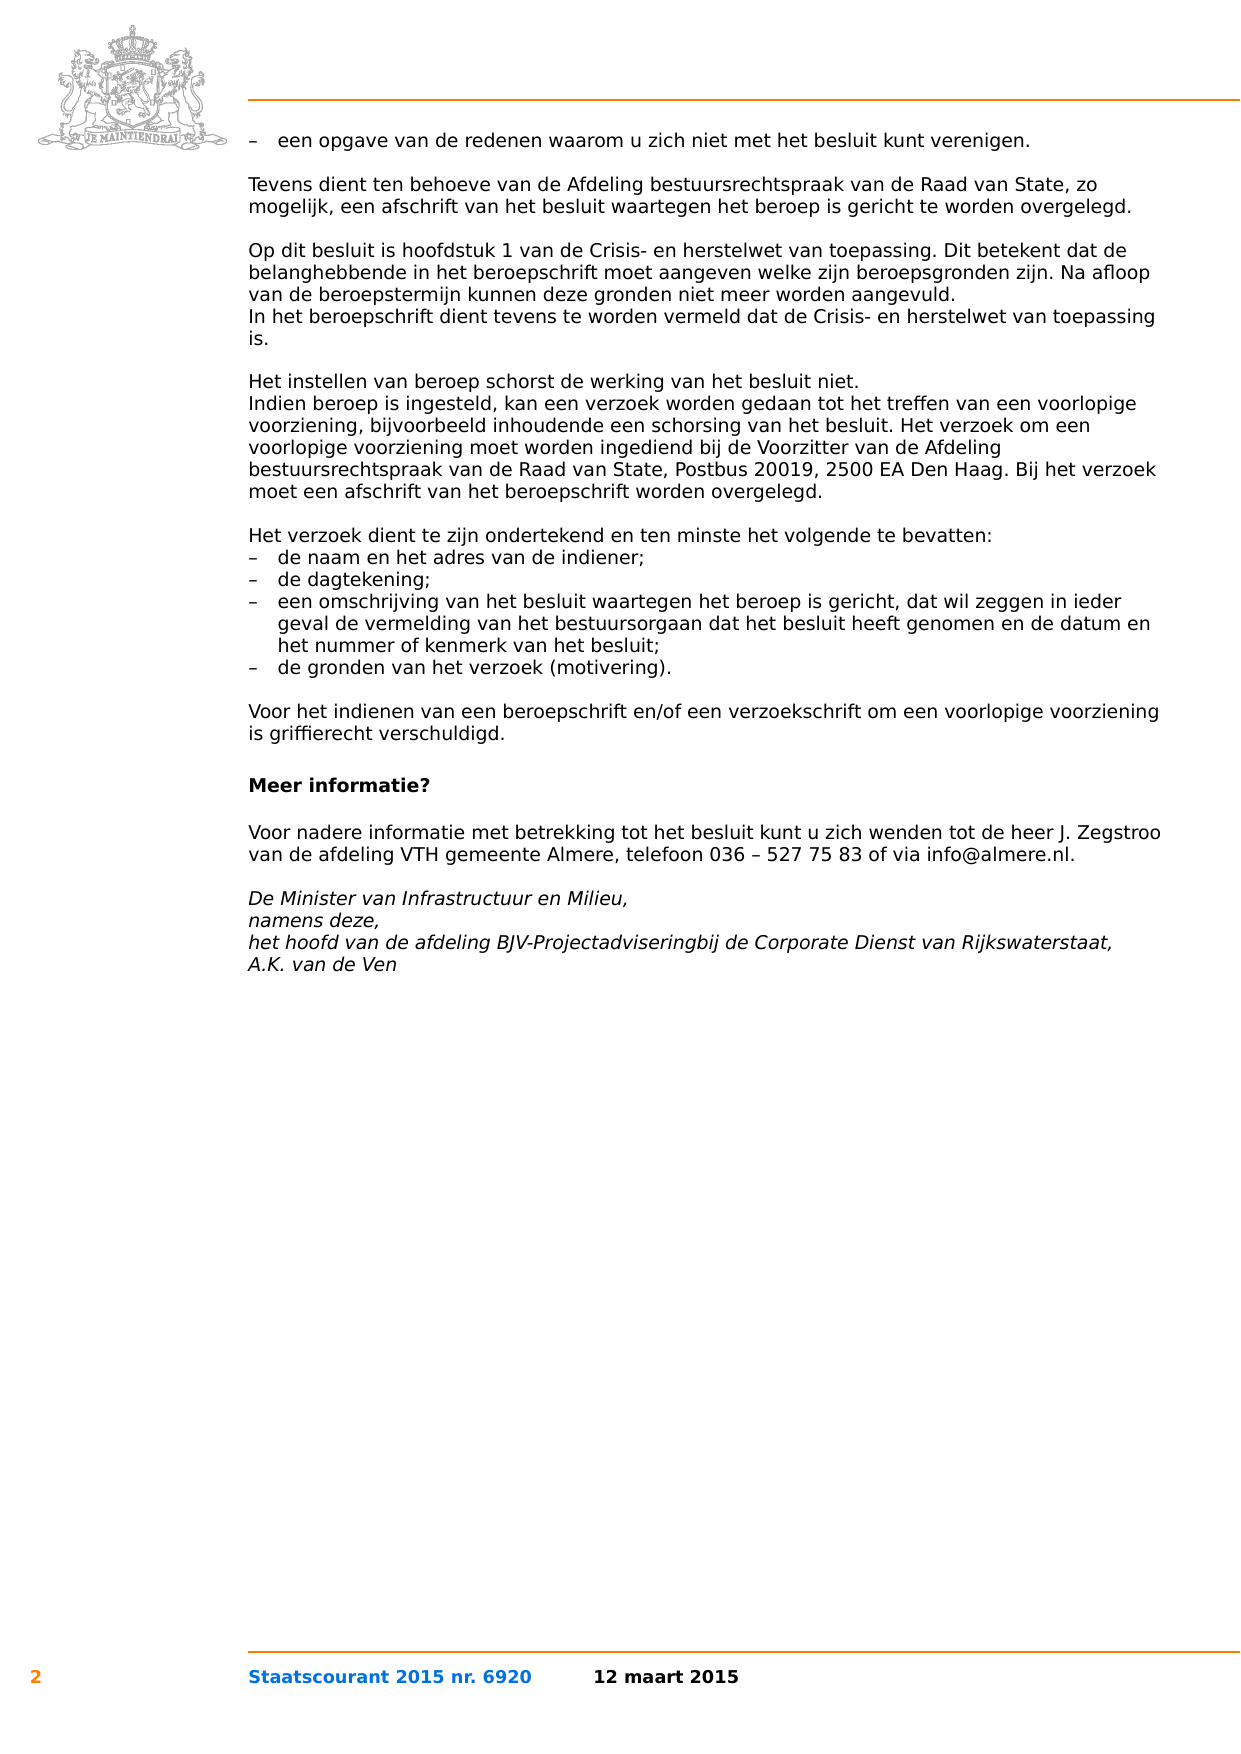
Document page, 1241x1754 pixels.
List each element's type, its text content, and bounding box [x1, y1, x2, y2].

text – een omschrijving van het besluit waartegen het beroep is gericht, dat wil zeggen in ieder geval de vermelding van het bestuursorgaan dat het besluit heeft genomen en de datum en het nummer of kenmerk van het besluit; [248, 591, 1163, 657]
text Tevens dient ten behoeve van de Afdeling bestuursrechtspraak van de Raad van State, zo mogelijk, een afschrift van het besluit waartegen het beroep is gericht te worden overgelegd. [248, 174, 1163, 218]
text – de dagtekening; [248, 569, 1163, 591]
text Het verzoek dient te zijn ondertekend en ten minste het volgende te bevatten: [248, 525, 1163, 547]
text Op dit besluit is hoofdstuk 1 van de Crisis- en herstelwet van toepassing. Dit betekent dat de belanghebbende in het beroepschrift moet aangeven welke zijn beroepsgronden zijn. Na afloop van de beroepstermijn kunnen deze gronden niet meer worden aangevuld. [248, 239, 1163, 306]
text De Minister van Infrastructuur en Milieu, namens deze, het hoofd van de afdeling BJV-Projectadviseringbij de Corporate Dienst van Rijkswaterstaat, A.K. van de Ven [248, 888, 1163, 976]
text In het beroepschrift dient tevens te worden vermeld dat de Crisis- en herstelwet van toepassing is. [248, 306, 1163, 349]
text Het instellen van beroep schorst de werking van het besluit niet. [248, 371, 1163, 393]
text – de gronden van het verzoek (motivering). [248, 657, 1163, 679]
text Voor het indienen van een beroepschrift en/of een verzoekschrift om een voorlopige voorziening is griffierecht verschuldigd. [248, 701, 1163, 745]
picture [38, 25, 227, 150]
text – een opgave van de redenen waarom u zich niet met het besluit kunt verenigen. [248, 130, 1163, 152]
subtitle Meer informatie? [248, 775, 1163, 797]
text – de naam en het adres van de indiener; [248, 547, 1163, 569]
text Indien beroep is ingesteld, kan een verzoek worden gedaan tot het treffen van een voorlopige voorziening, bijvoorbeeld inhoudende een schorsing van het besluit. Het verzoek om een voorlopige voorziening moet worden ingediend bij de Voorzitter van de Afdeling bestuursrechtspraak van de Raad van State, Postbus 20019, 2500 EA Den Haag. Bij het verzoek moet een afschrift van het beroepschrift worden overgelegd. [248, 393, 1163, 503]
text Voor nadere informatie met betrekking tot het besluit kunt u zich wenden tot de heer J. Zegstroo van de afdeling VTH gemeente Almere, telefoon 036 – 527 75 83 of via info@almere.nl. [248, 822, 1163, 866]
